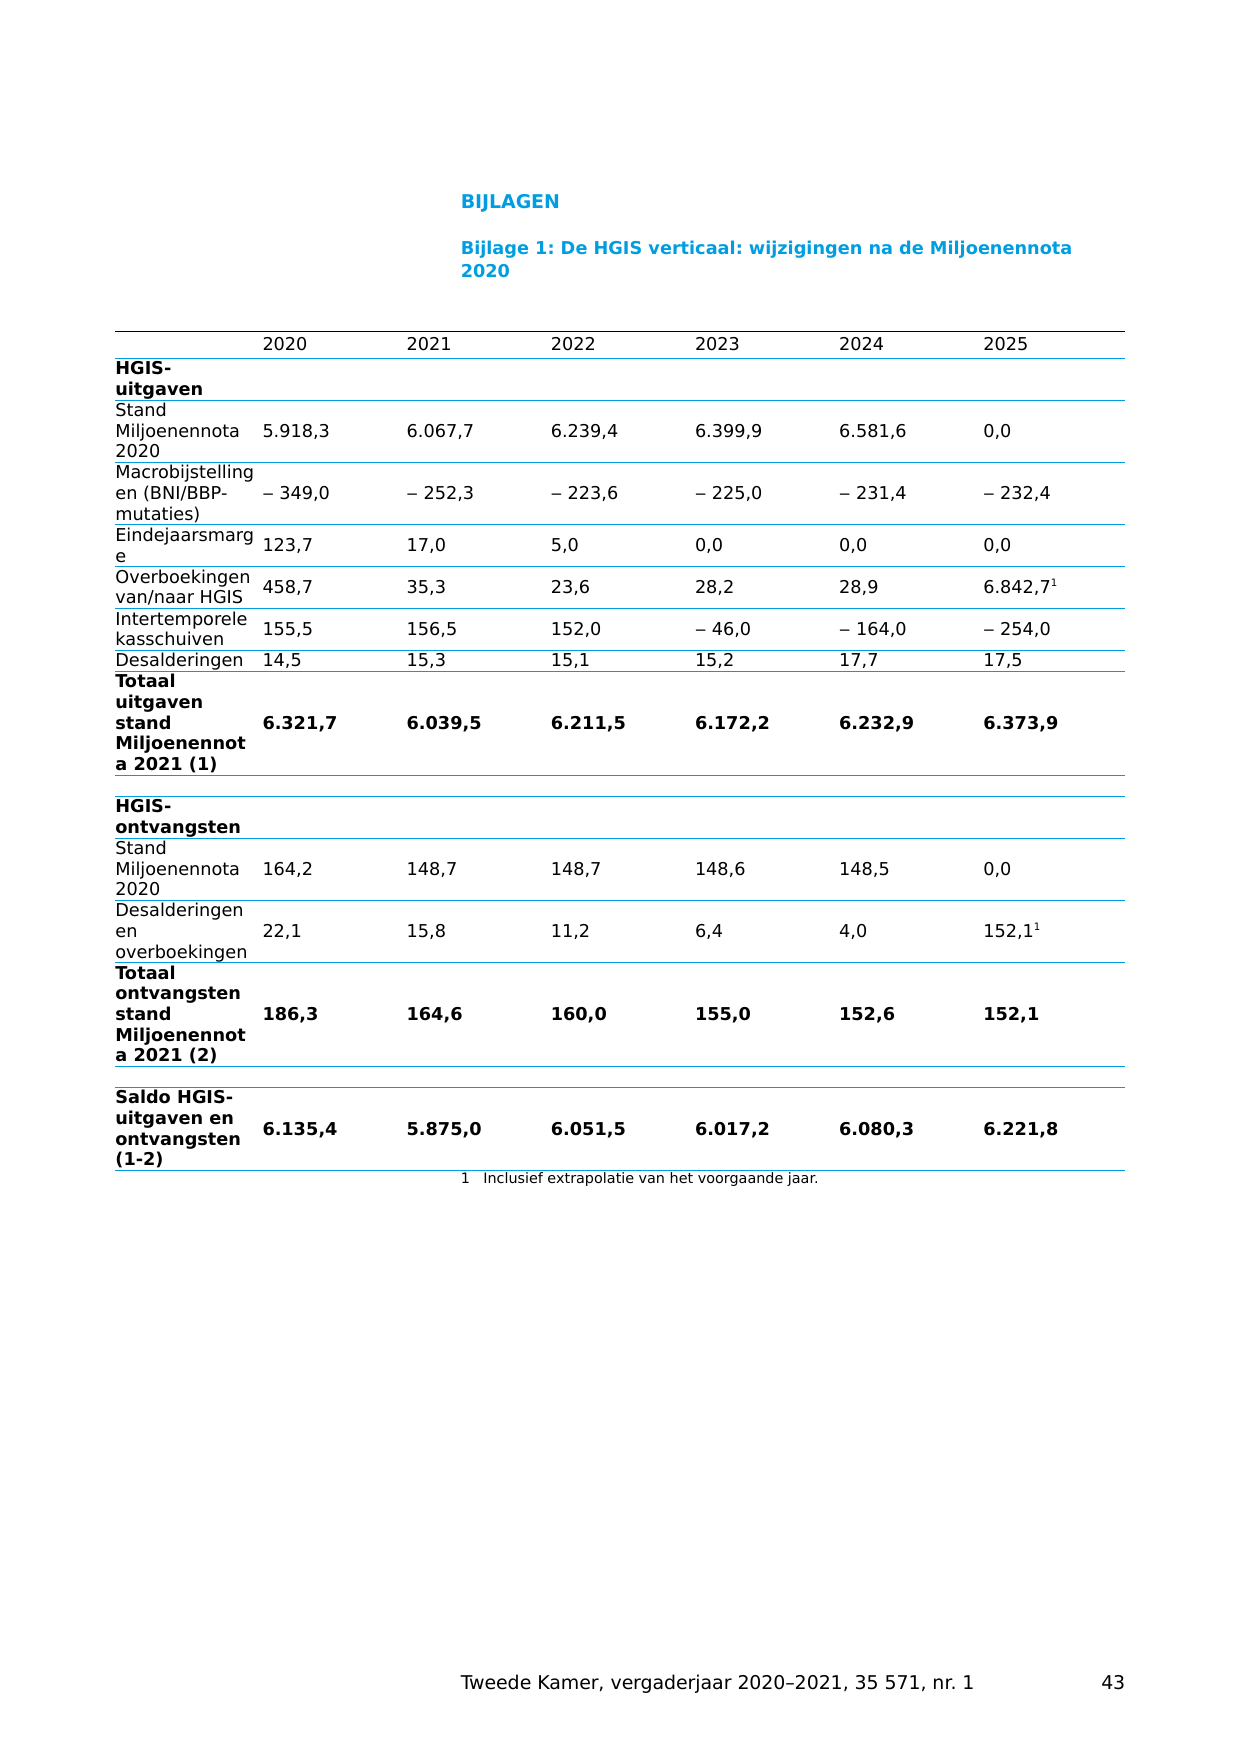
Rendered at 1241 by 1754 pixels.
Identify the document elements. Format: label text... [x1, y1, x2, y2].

table_cell Totaal ontvangsten stand Miljoenennota 2021 (2) [115, 963, 259, 1066]
table_cell 6.842,71 [980, 567, 1125, 608]
table_cell 15,2 [692, 651, 836, 671]
table_cell 17,0 [404, 525, 548, 566]
table_cell 28,2 [692, 567, 836, 608]
table_cell Saldo HGIS-uitgaven en ontvangsten (1-2) [115, 1088, 259, 1170]
table_cell 6.080,3 [836, 1088, 980, 1170]
list Inclusief extrapolatie van het voorgaande jaar. [461, 1171, 1125, 1187]
table_cell [548, 1067, 692, 1087]
table_cell [692, 1067, 836, 1087]
table_cell [980, 797, 1125, 837]
table_cell 5.918,3 [259, 401, 403, 462]
table_cell [115, 1067, 259, 1087]
table_cell 148,7 [548, 839, 692, 900]
table_cell [404, 359, 548, 399]
table_cell 17,5 [980, 651, 1125, 671]
table_cell 6.581,6 [836, 401, 980, 462]
table_cell HGIS-ontvangsten [115, 797, 259, 837]
table_cell ‒ 225,0 [692, 463, 836, 524]
table_cell 152,1 [980, 963, 1125, 1066]
table_cell ‒ 254,0 [980, 609, 1125, 650]
table_cell 2025 [980, 332, 1125, 358]
table_cell 17,7 [836, 651, 980, 671]
table_cell 2022 [548, 332, 692, 358]
table_cell Desalderingen [115, 651, 259, 671]
table_cell [259, 1067, 403, 1087]
table_cell 6.399,9 [692, 401, 836, 462]
table_header Tabel 10 De HGIS verticaal: wijzigingen na de Miljoenennota 2020 (bedragen in miljoenen euro's) [115, 306, 1125, 331]
table_cell [692, 776, 836, 796]
table_cell [980, 1067, 1125, 1087]
table_cell [404, 776, 548, 796]
table_cell [259, 797, 403, 837]
table_cell 35,3 [404, 567, 548, 608]
table_cell Totaal uitgaven stand Miljoenennota 2021 (1) [115, 672, 259, 774]
table_cell [980, 776, 1125, 796]
table_cell Overboekingen van/naar HGIS [115, 567, 259, 608]
table_cell 123,7 [259, 525, 403, 566]
table_cell 2021 [404, 332, 548, 358]
table_cell 5.875,0 [404, 1088, 548, 1170]
table_cell 6.239,4 [548, 401, 692, 462]
table_cell 152,0 [548, 609, 692, 650]
table_cell 2023 [692, 332, 836, 358]
table_cell Eindejaarsmarge [115, 525, 259, 566]
table_cell 156,5 [404, 609, 548, 650]
table_cell 458,7 [259, 567, 403, 608]
table_cell Intertemporele kasschuiven [115, 609, 259, 650]
table_cell 28,9 [836, 567, 980, 608]
table_cell 6.221,8 [980, 1088, 1125, 1170]
table_cell 160,0 [548, 963, 692, 1066]
table_cell 6.172,2 [692, 672, 836, 774]
table_cell ‒ 46,0 [692, 609, 836, 650]
table_cell [259, 776, 403, 796]
table_cell [548, 359, 692, 399]
table_cell ‒ 223,6 [548, 463, 692, 524]
table_cell [692, 797, 836, 837]
table_cell 164,6 [404, 963, 548, 1066]
table_cell 15,8 [404, 901, 548, 962]
table_cell Stand Miljoenennota 2020 [115, 839, 259, 900]
table_cell [115, 776, 259, 796]
table_cell 186,3 [259, 963, 403, 1066]
table_cell 6.135,4 [259, 1088, 403, 1170]
table_cell 164,2 [259, 839, 403, 900]
table_cell 148,6 [692, 839, 836, 900]
table_cell 6,4 [692, 901, 836, 962]
table_cell [836, 1067, 980, 1087]
table_cell 155,0 [692, 963, 836, 1066]
table_cell 0,0 [836, 525, 980, 566]
table_cell ‒ 252,3 [404, 463, 548, 524]
table_cell [548, 797, 692, 837]
table_cell 15,3 [404, 651, 548, 671]
table_cell [692, 359, 836, 399]
title Bijlagen [461, 191, 1125, 213]
table_cell 6.017,2 [692, 1088, 836, 1170]
table_cell ‒ 164,0 [836, 609, 980, 650]
table_cell 152,11 [980, 901, 1125, 962]
table_cell [836, 797, 980, 837]
table_cell ‒ 231,4 [836, 463, 980, 524]
table_cell 11,2 [548, 901, 692, 962]
table_cell [115, 332, 259, 358]
table_cell 6.373,9 [980, 672, 1125, 774]
table_cell [404, 797, 548, 837]
table_cell 2024 [836, 332, 980, 358]
table_cell [980, 359, 1125, 399]
table_cell 0,0 [980, 401, 1125, 462]
table_cell 155,5 [259, 609, 403, 650]
table_cell 14,5 [259, 651, 403, 671]
table_cell [548, 776, 692, 796]
table_cell [259, 359, 403, 399]
table_cell 6.039,5 [404, 672, 548, 774]
table_cell 6.211,5 [548, 672, 692, 774]
table_cell 0,0 [980, 839, 1125, 900]
table_cell 6.051,5 [548, 1088, 692, 1170]
table_cell 6.232,9 [836, 672, 980, 774]
table_cell 22,1 [259, 901, 403, 962]
table_cell 4,0 [836, 901, 980, 962]
table_cell 6.067,7 [404, 401, 548, 462]
table_cell 2020 [259, 332, 403, 358]
table_cell HGIS-uitgaven [115, 359, 259, 399]
table_cell Desalderingen en overboekingen [115, 901, 259, 962]
table_cell 152,6 [836, 963, 980, 1066]
table_cell 0,0 [692, 525, 836, 566]
table_cell [404, 1067, 548, 1087]
table_cell 23,6 [548, 567, 692, 608]
title Bijlage 1: De HGIS verticaal: wijzigingen na de Miljoenennota 2020 [461, 236, 1125, 282]
table_cell 5,0 [548, 525, 692, 566]
table_cell Macrobijstellingen (BNI/BBP-mutaties) [115, 463, 259, 524]
table_cell Stand Miljoenennota 2020 [115, 401, 259, 462]
table_cell 0,0 [980, 525, 1125, 566]
table_cell 15,1 [548, 651, 692, 671]
table_cell ‒ 232,4 [980, 463, 1125, 524]
table_cell ‒ 349,0 [259, 463, 403, 524]
table_cell [836, 776, 980, 796]
table_cell 6.321,7 [259, 672, 403, 774]
table_cell 148,7 [404, 839, 548, 900]
table_cell [836, 359, 980, 399]
table_cell 148,5 [836, 839, 980, 900]
